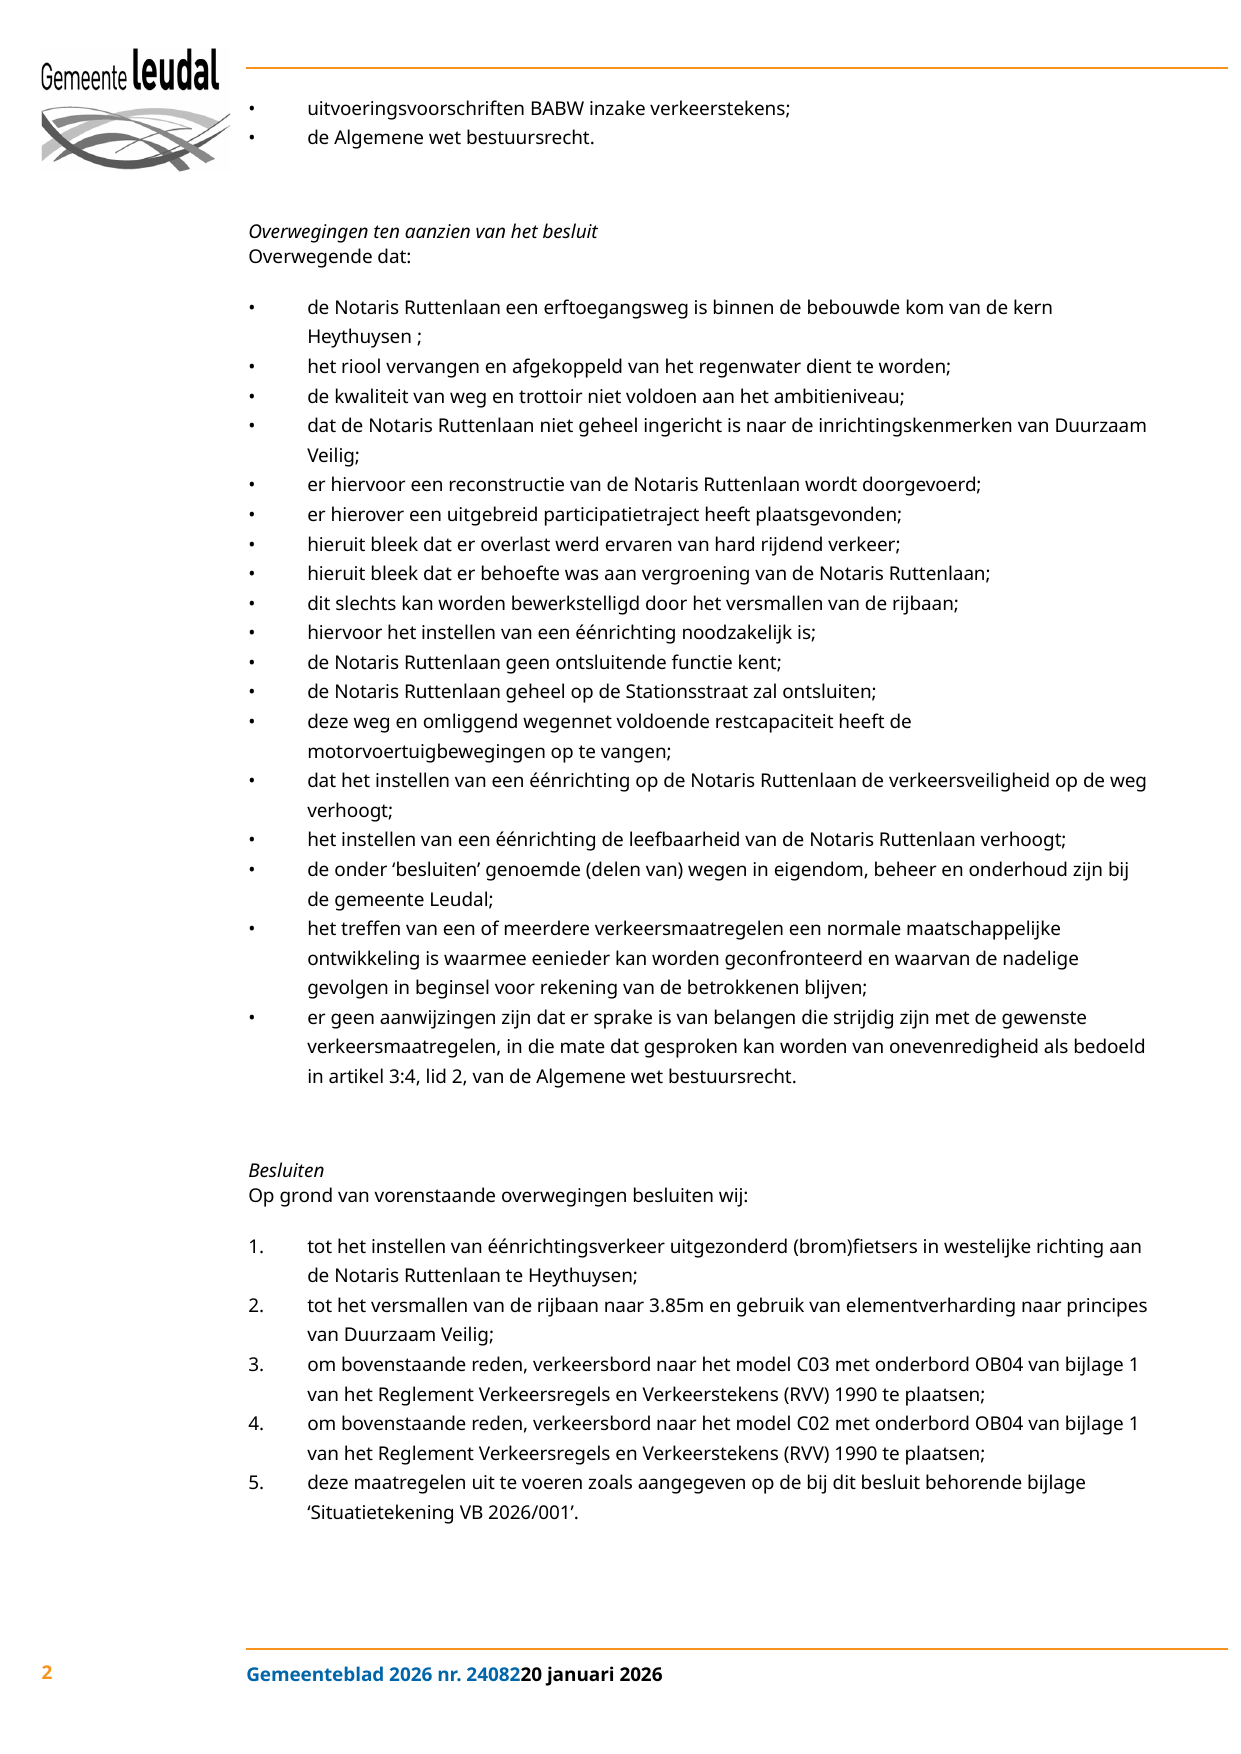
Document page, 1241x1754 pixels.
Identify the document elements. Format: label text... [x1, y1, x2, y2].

picture [41, 47, 231, 172]
text Besluiten [248, 1157, 1152, 1182]
list dat het instellen van een éénrichting op de Notaris Ruttenlaan de verkeersveiligheid op de weg verhoogt; [248, 767, 1152, 823]
list hieruit bleek dat er behoefte was aan vergroening van de Notaris Ruttenlaan; [248, 560, 1152, 586]
list om bovenstaande reden, verkeersbord naar het model C03 met onderbord OB04 van bijlage 1 van het Reglement Verkeersregels en Verkeerstekens (RVV) 1990 te plaatsen; [248, 1351, 1152, 1407]
list de Algemene wet bestuursrecht. [248, 124, 1152, 150]
list hieruit bleek dat er overlast werd ervaren van hard rijdend verkeer; [248, 531, 1152, 556]
list hiervoor het instellen van een éénrichting noodzakelijk is; [248, 619, 1152, 645]
list dat de Notaris Ruttenlaan niet geheel ingericht is naar de inrichtingskenmerken van Duurzaam Veilig; [248, 412, 1152, 468]
list dit slechts kan worden bewerkstelligd door het versmallen van de rijbaan; [248, 590, 1152, 616]
list het treffen van een of meerdere verkeersmaatregelen een normale maatschappelijke ontwikkeling is waarmee eenieder kan worden geconfronteerd en waarvan de nadelige gevolgen in beginsel voor rekening van de betrokkenen blijven; [248, 915, 1152, 1000]
text Op grond van vorenstaande overwegingen besluiten wij: [248, 1182, 1152, 1208]
list om bovenstaande reden, verkeersbord naar het model C02 met onderbord OB04 van bijlage 1 van het Reglement Verkeersregels en Verkeerstekens (RVV) 1990 te plaatsen; [248, 1410, 1152, 1466]
list deze maatregelen uit te voeren zoals aangegeven op de bij dit besluit behorende bijlage ‘Situatietekening VB 2026/001’. [248, 1469, 1152, 1525]
list deze weg en omliggend wegennet voldoende restcapaciteit heeft de motorvoertuigbewegingen op te vangen; [248, 708, 1152, 763]
text Overwegingen ten aanzien van het besluit [248, 218, 1152, 244]
list de Notaris Ruttenlaan geen ontsluitende functie kent; [248, 649, 1152, 675]
list er geen aanwijzingen zijn dat er sprake is van belangen die strijdig zijn met de gewenste verkeersmaatregelen, in die mate dat gesproken kan worden van onevenredigheid als bedoeld in artikel 3:4, lid 2, van de Algemene wet bestuursrecht. [248, 1004, 1152, 1089]
list tot het instellen van éénrichtingsverkeer uitgezonderd (brom)fietsers in westelijke richting aan de Notaris Ruttenlaan te Heythuysen; [248, 1233, 1152, 1288]
list er hierover een uitgebreid participatietraject heeft plaatsgevonden; [248, 501, 1152, 527]
list de onder ‘besluiten’ genoemde (delen van) wegen in eigendom, beheer en onderhoud zijn bij de gemeente Leudal; [248, 856, 1152, 911]
list er hiervoor een reconstructie van de Notaris Ruttenlaan wordt doorgevoerd; [248, 472, 1152, 497]
list de Notaris Ruttenlaan een erftoegangsweg is binnen de bebouwde kom van de kern Heythuysen ; [248, 294, 1152, 349]
list uitvoeringsvoorschriften BABW inzake verkeerstekens; [248, 95, 1152, 121]
text Overwegende dat: [248, 244, 1152, 269]
list tot het versmallen van de rijbaan naar 3.85m en gebruik van elementverharding naar principes van Duurzaam Veilig; [248, 1292, 1152, 1347]
list het instellen van een éénrichting de leefbaarheid van de Notaris Ruttenlaan verhoogt; [248, 827, 1152, 852]
list de kwaliteit van weg en trottoir niet voldoen aan het ambitieniveau; [248, 383, 1152, 408]
list het riool vervangen en afgekoppeld van het regenwater dient te worden; [248, 353, 1152, 379]
list de Notaris Ruttenlaan geheel op de Stationsstraat zal ontsluiten; [248, 679, 1152, 704]
